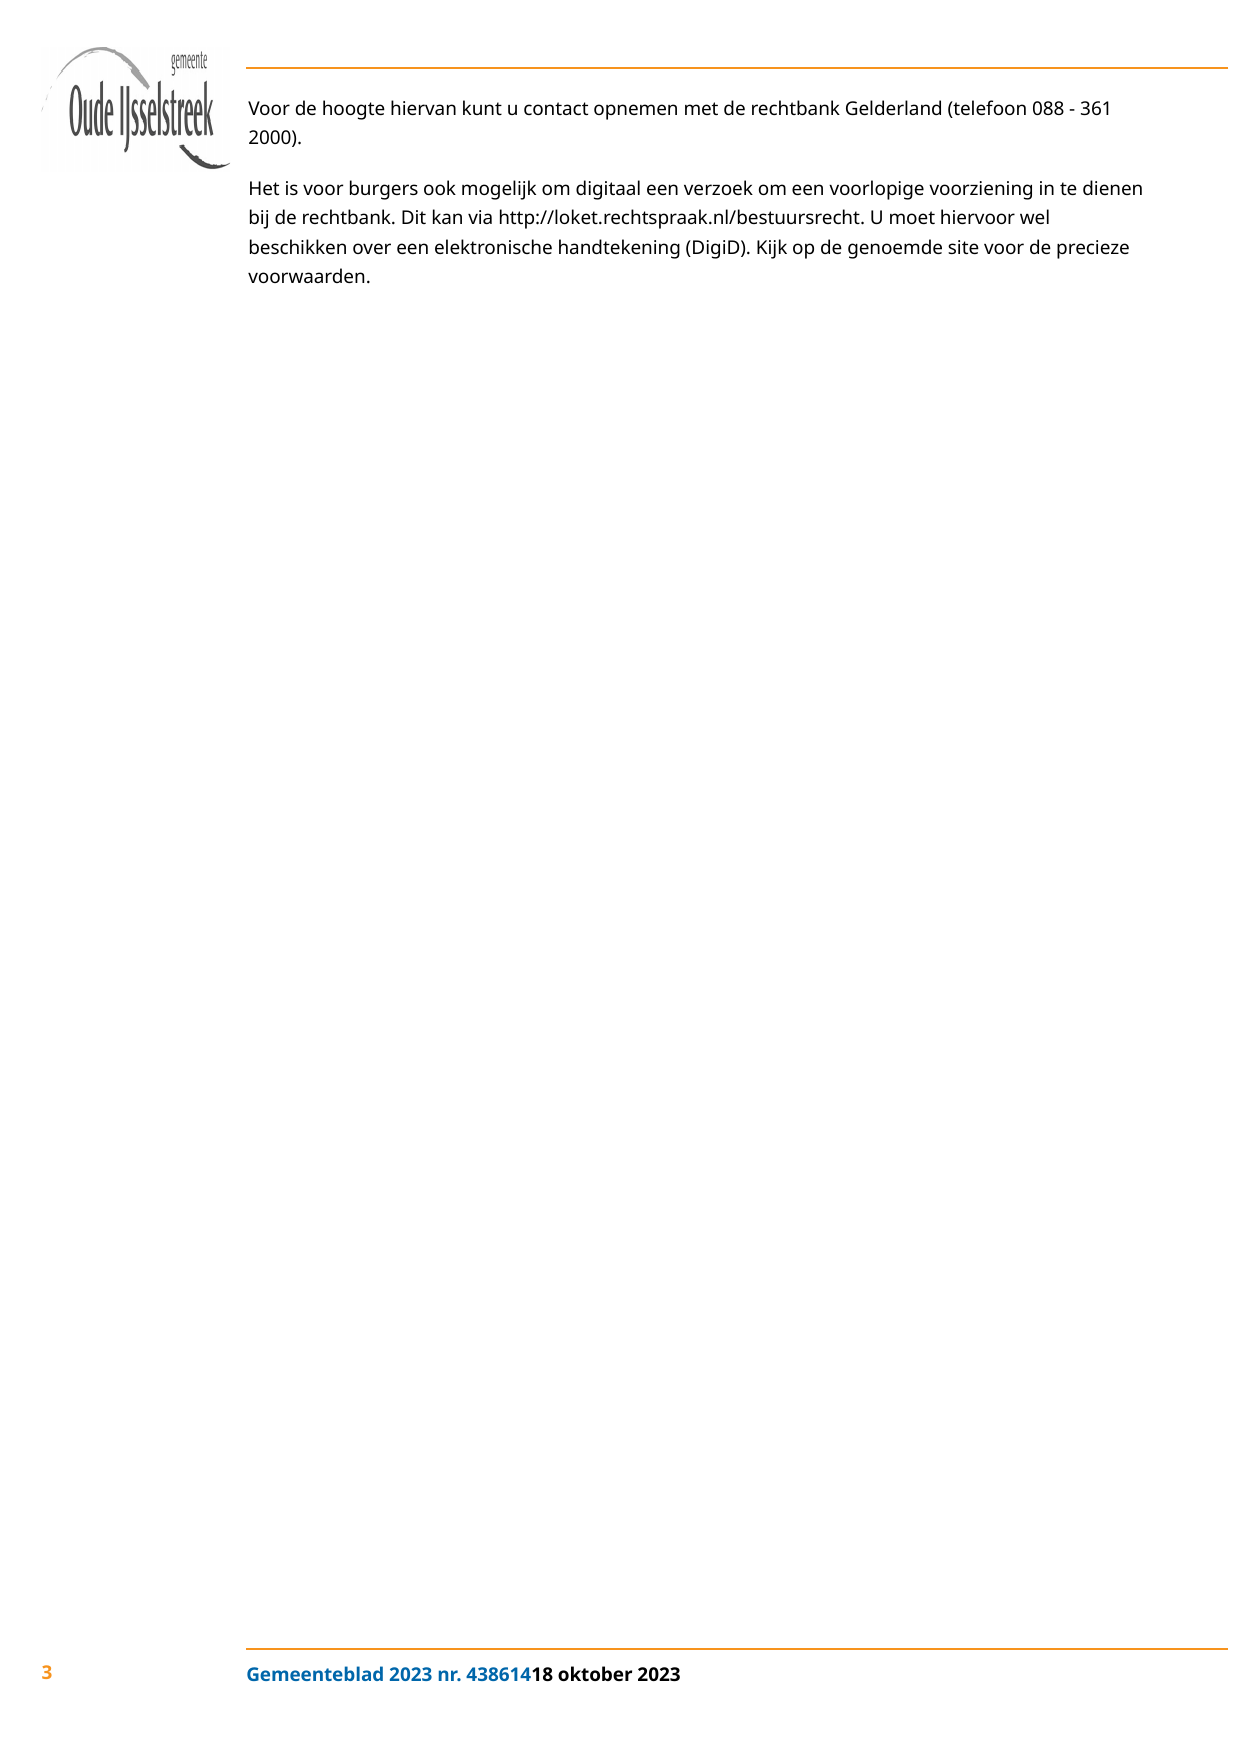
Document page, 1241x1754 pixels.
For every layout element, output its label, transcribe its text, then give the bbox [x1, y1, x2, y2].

text Voor de hoogte hiervan kunt u contact opnemen met de rechtbank Gelderland (telefoon 088 - 361 2000). [248, 95, 1152, 150]
text Het is voor burgers ook mogelijk om digitaal een verzoek om een voorlopige voorziening in te dienen bij de rechtbank. Dit kan via http://loket.rechtspraak.nl/bestuursrecht. U moet hiervoor wel beschikken over een elektronische handtekening (DigiD). Kijk op de genoemde site voor de precieze voorwaarden. [248, 175, 1152, 289]
picture [41, 47, 231, 172]
